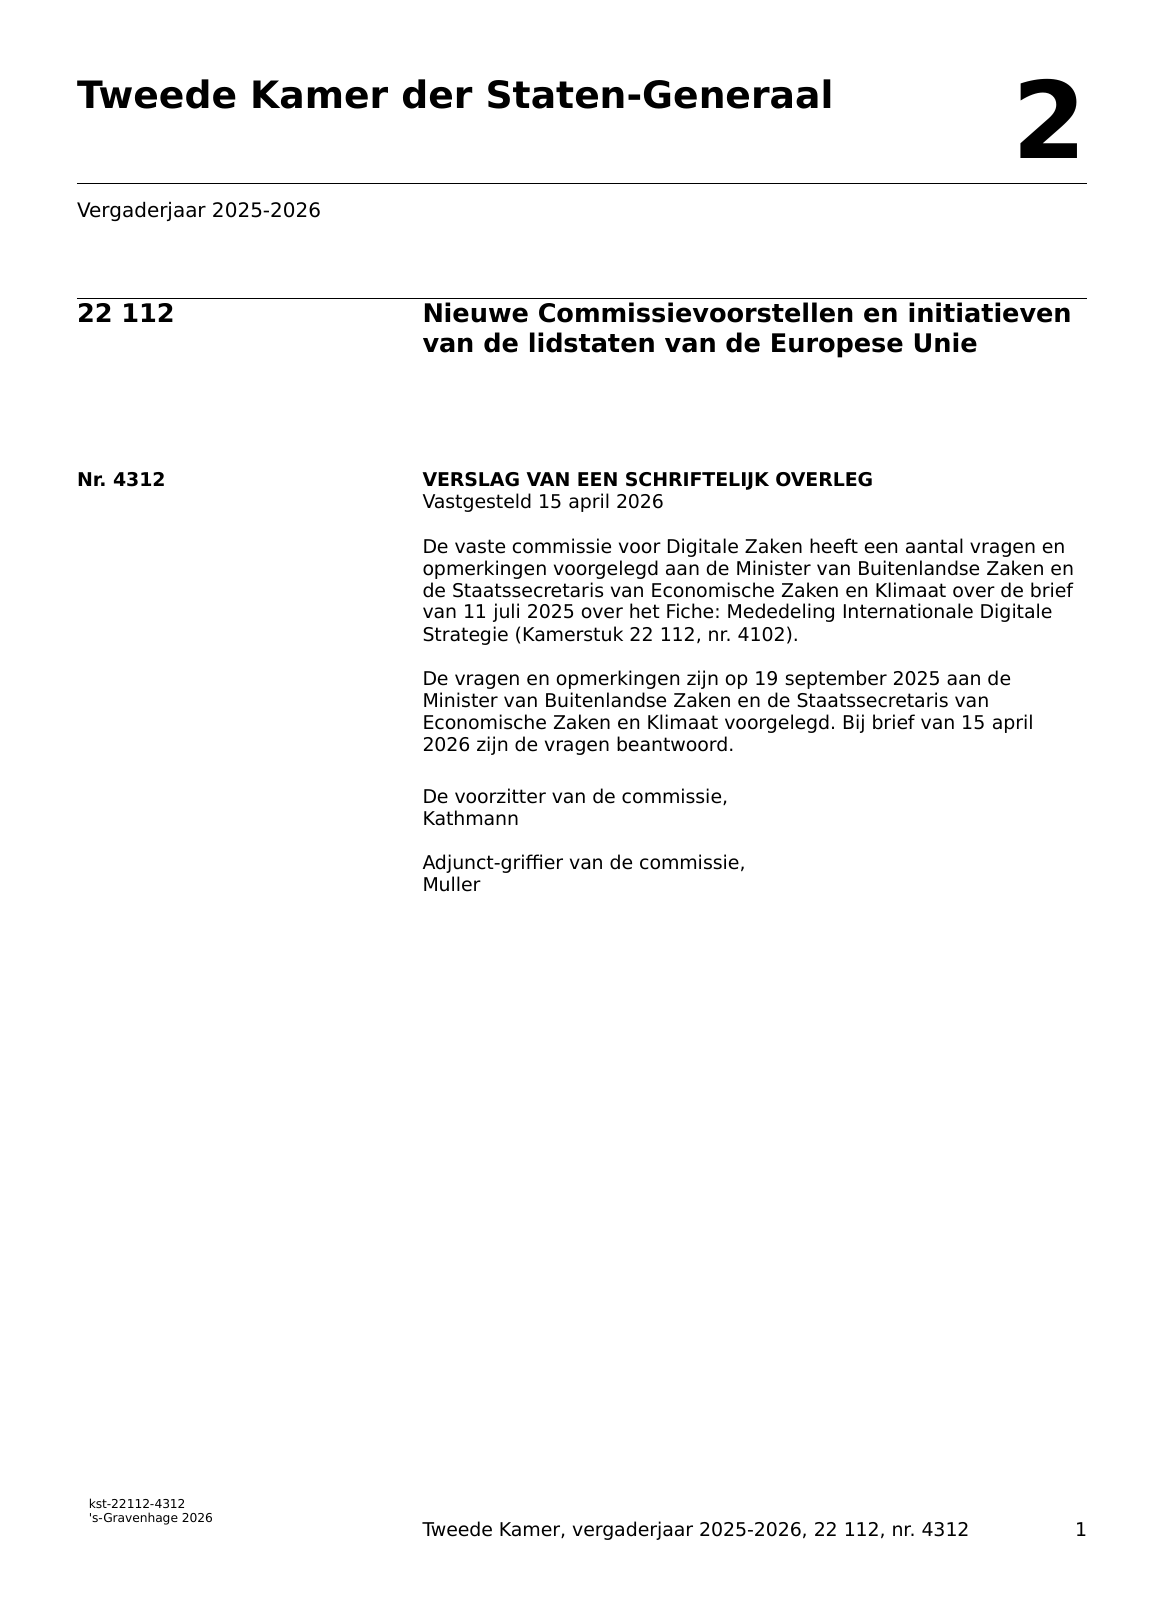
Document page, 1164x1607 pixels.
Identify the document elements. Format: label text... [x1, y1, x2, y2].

table_header 2 [886, 59, 1087, 183]
text 's-Gravenhage 2026 [88, 1511, 323, 1525]
subtitle 22 112 Nieuwe Commissievoorstellen en initiatieven van de lidstaten van de Europese Unie [77, 299, 1087, 358]
subtitle Nr. 4312 VERSLAG VAN EEN SCHRIFTELIJK OVERLEG [77, 469, 1087, 491]
text De voorzitter van de commissie, Kathmann [422, 786, 1087, 829]
text Vastgesteld 15 april 2026 [422, 491, 1087, 513]
text De vaste commissie voor Digitale Zaken heeft een aantal vragen en opmerkingen voorgelegd aan de Minister van Buitenlandse Zaken en de Staatssecretaris van Economische Zaken en Klimaat over de brief van 11 juli 2025 over het Fiche: Mededeling Internationale Digitale Strategie (Kamerstuk 22 112, nr. 4102). [422, 536, 1087, 645]
table_cell Vergaderjaar 2025-2026 [77, 184, 1087, 298]
text De vragen en opmerkingen zijn op 19 september 2025 aan de Minister van Buitenlandse Zaken en de Staatssecretaris van Economische Zaken en Klimaat voorgelegd. Bij brief van 15 april 2026 zijn de vragen beantwoord. [422, 668, 1087, 756]
text Adjunct-griffier van de commissie, Muller [422, 852, 1087, 896]
table_header Tweede Kamer der Staten-Generaal [77, 59, 886, 183]
text kst-22112-4312 [88, 1497, 323, 1511]
